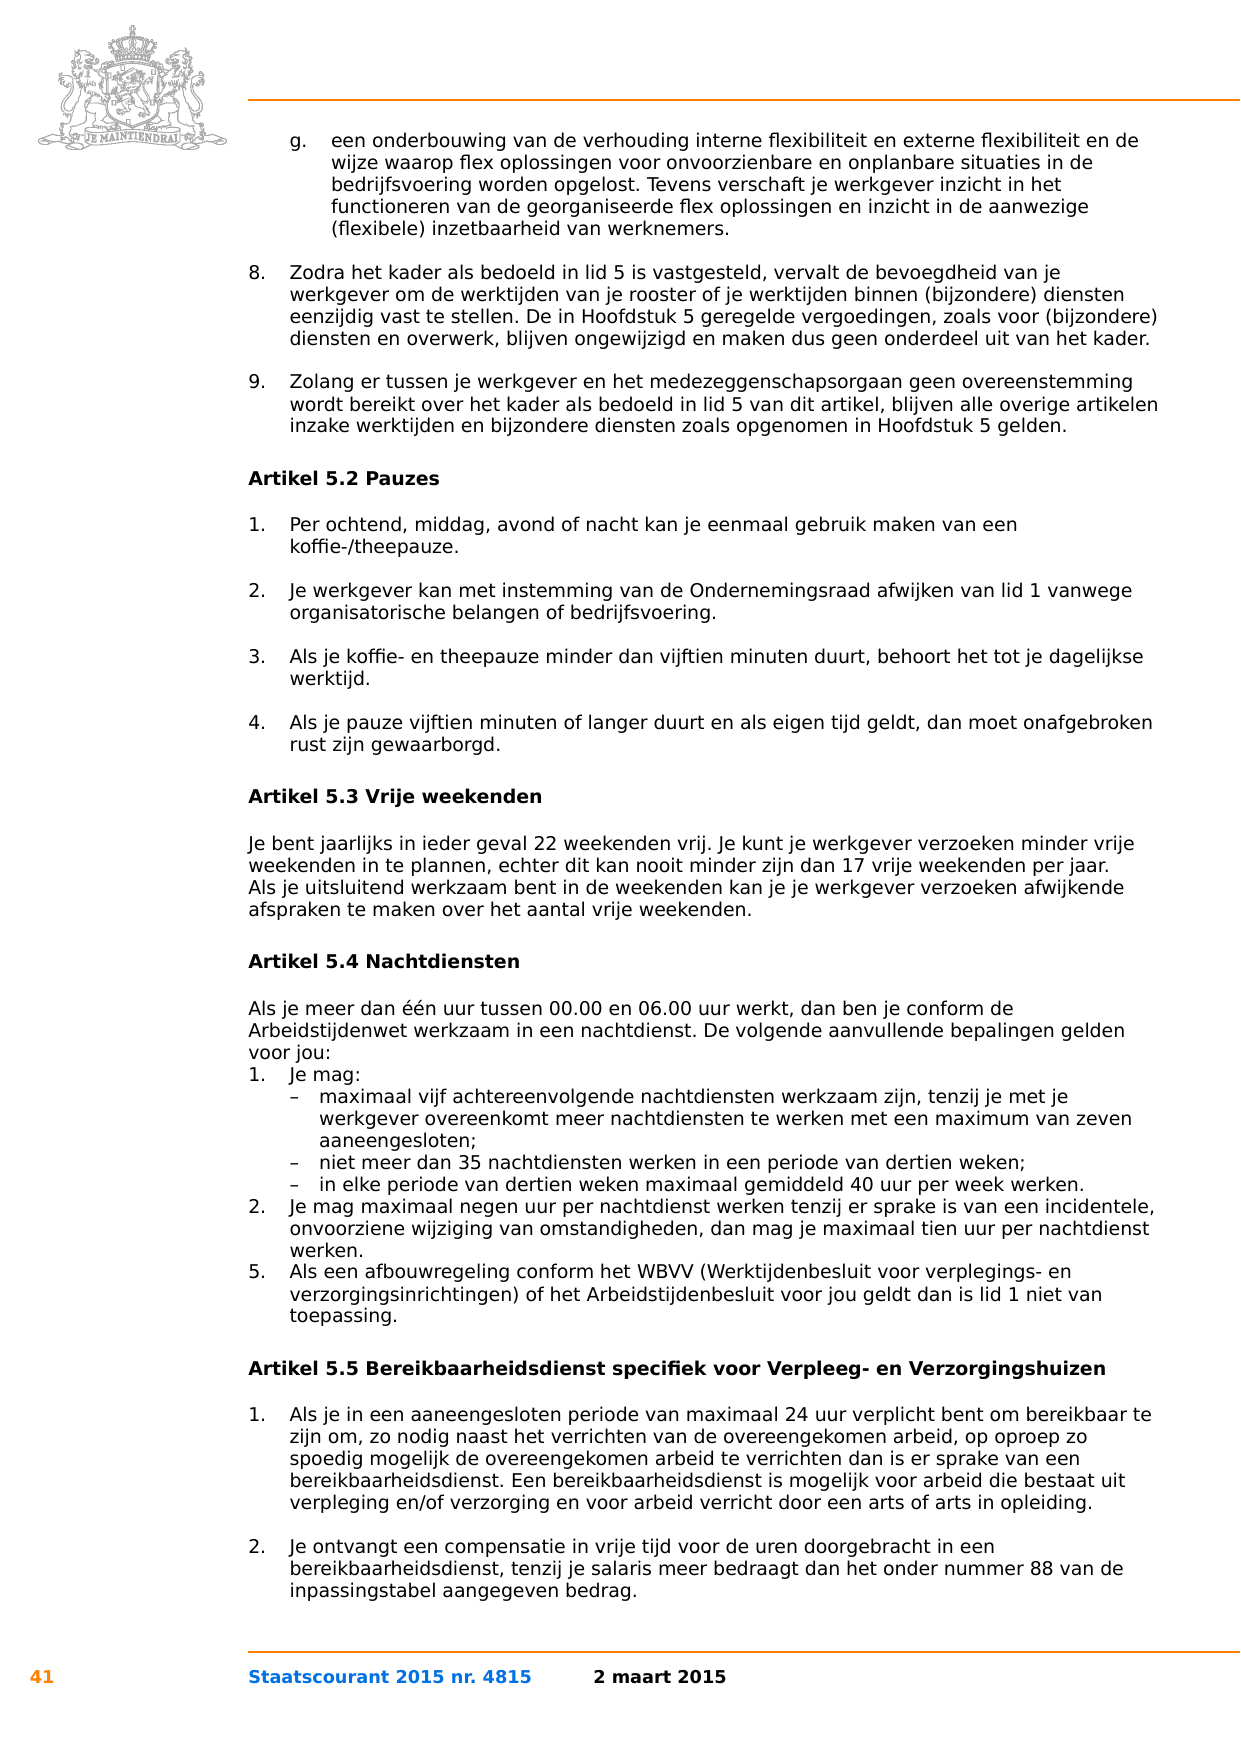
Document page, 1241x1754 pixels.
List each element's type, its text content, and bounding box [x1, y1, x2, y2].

text Als je uitsluitend werkzaam bent in de weekenden kan je je werkgever verzoeken afwijkende afspraken te maken over het aantal vrije weekenden. [248, 877, 1163, 921]
text 2. Je ontvangt een compensatie in vrije tijd voor de uren doorgebracht in een bereikbaarheidsdienst, tenzij je salaris meer bedraagt dan het onder nummer 88 van de inpassingstabel aangegeven bedrag. [248, 1536, 1163, 1602]
text 8. Zodra het kader als bedoeld in lid 5 is vastgesteld, vervalt de bevoegdheid van je werkgever om de werktijden van je rooster of je werktijden binnen (bijzondere) diensten eenzijdig vast te stellen. De in Hoofdstuk 5 geregelde vergoedingen, zoals voor (bijzondere) diensten en overwerk, blijven ongewijzigd en maken dus geen onderdeel uit van het kader. [248, 262, 1163, 349]
text 5. Als een afbouwregeling conform het WBVV (Werktijdenbesluit voor verplegings- en verzorgingsinrichtingen) of het Arbeidstijdenbesluit voor jou geldt dan is lid 1 niet van toepassing. [248, 1261, 1163, 1327]
text – maximaal vijf achtereenvolgende nachtdiensten werkzaam zijn, tenzij je met je werkgever overeenkomt meer nachtdiensten te werken met een maximum van zeven aaneengesloten; [289, 1086, 1163, 1152]
text 9. Zolang er tussen je werkgever en het medezeggenschapsorgaan geen overeenstemming wordt bereikt over het kader als bedoeld in lid 5 van dit artikel, blijven alle overige artikelen inzake werktijden en bijzondere diensten zoals opgenomen in Hoofdstuk 5 gelden. [248, 371, 1163, 437]
text 1. Per ochtend, middag, avond of nacht kan je eenmaal gebruik maken van een koffie-/theepauze. [248, 514, 1163, 558]
text 4. Als je pauze vijftien minuten of langer duurt en als eigen tijd geldt, dan moet onafgebroken rust zijn gewaarborgd. [248, 712, 1163, 756]
text – niet meer dan 35 nachtdiensten werken in een periode van dertien weken; [289, 1152, 1163, 1173]
text g. een onderbouwing van de verhouding interne flexibiliteit en externe flexibiliteit en de wijze waarop flex oplossingen voor onvoorzienbare en onplanbare situaties in de bedrijfsvoering worden opgelost. Tevens verschaft je werkgever inzicht in het functioneren van de georganiseerde flex oplossingen en inzicht in de aanwezige (flexibele) inzetbaarheid van werknemers. [289, 130, 1163, 240]
text 2. Je werkgever kan met instemming van de Ondernemingsraad afwijken van lid 1 vanwege organisatorische belangen of bedrijfsvoering. [248, 580, 1163, 624]
text Als je meer dan één uur tussen 00.00 en 06.00 uur werkt, dan ben je conform de Arbeidstijdenwet werkzaam in een nachtdienst. De volgende aanvullende bepalingen gelden voor jou: [248, 998, 1163, 1064]
picture [38, 25, 227, 150]
subtitle Artikel 5.4 Nachtdiensten [248, 951, 1163, 973]
text 2. Je mag maximaal negen uur per nachtdienst werken tenzij er sprake is van een incidentele, onvoorziene wijziging van omstandigheden, dan mag je maximaal tien uur per nachtdienst werken. [248, 1196, 1163, 1261]
text – in elke periode van dertien weken maximaal gemiddeld 40 uur per week werken. [289, 1173, 1163, 1196]
text 1. Als je in een aaneengesloten periode van maximaal 24 uur verplicht bent om bereikbaar te zijn om, zo nodig naast het verrichten van de overeengekomen arbeid, op oproep zo spoedig mogelijk de overeengekomen arbeid te verrichten dan is er sprake van een bereikbaarheidsdienst. Een bereikbaarheidsdienst is mogelijk voor arbeid die bestaat uit verpleging en/of verzorging en voor arbeid verricht door een arts of arts in opleiding. [248, 1404, 1163, 1514]
text Je bent jaarlijks in ieder geval 22 weekenden vrij. Je kunt je werkgever verzoeken minder vrije weekenden in te plannen, echter dit kan nooit minder zijn dan 17 vrije weekenden per jaar. [248, 833, 1163, 877]
subtitle Artikel 5.3 Vrije weekenden [248, 786, 1163, 808]
subtitle Artikel 5.2 Pauzes [248, 467, 1163, 489]
text 1. Je mag: [248, 1064, 1163, 1086]
text 3. Als je koffie- en theepauze minder dan vijftien minuten duurt, behoort het tot je dagelijkse werktijd. [248, 646, 1163, 690]
subtitle Artikel 5.5 Bereikbaarheidsdienst specifiek voor Verpleeg- en Verzorgingshuizen [248, 1357, 1163, 1379]
